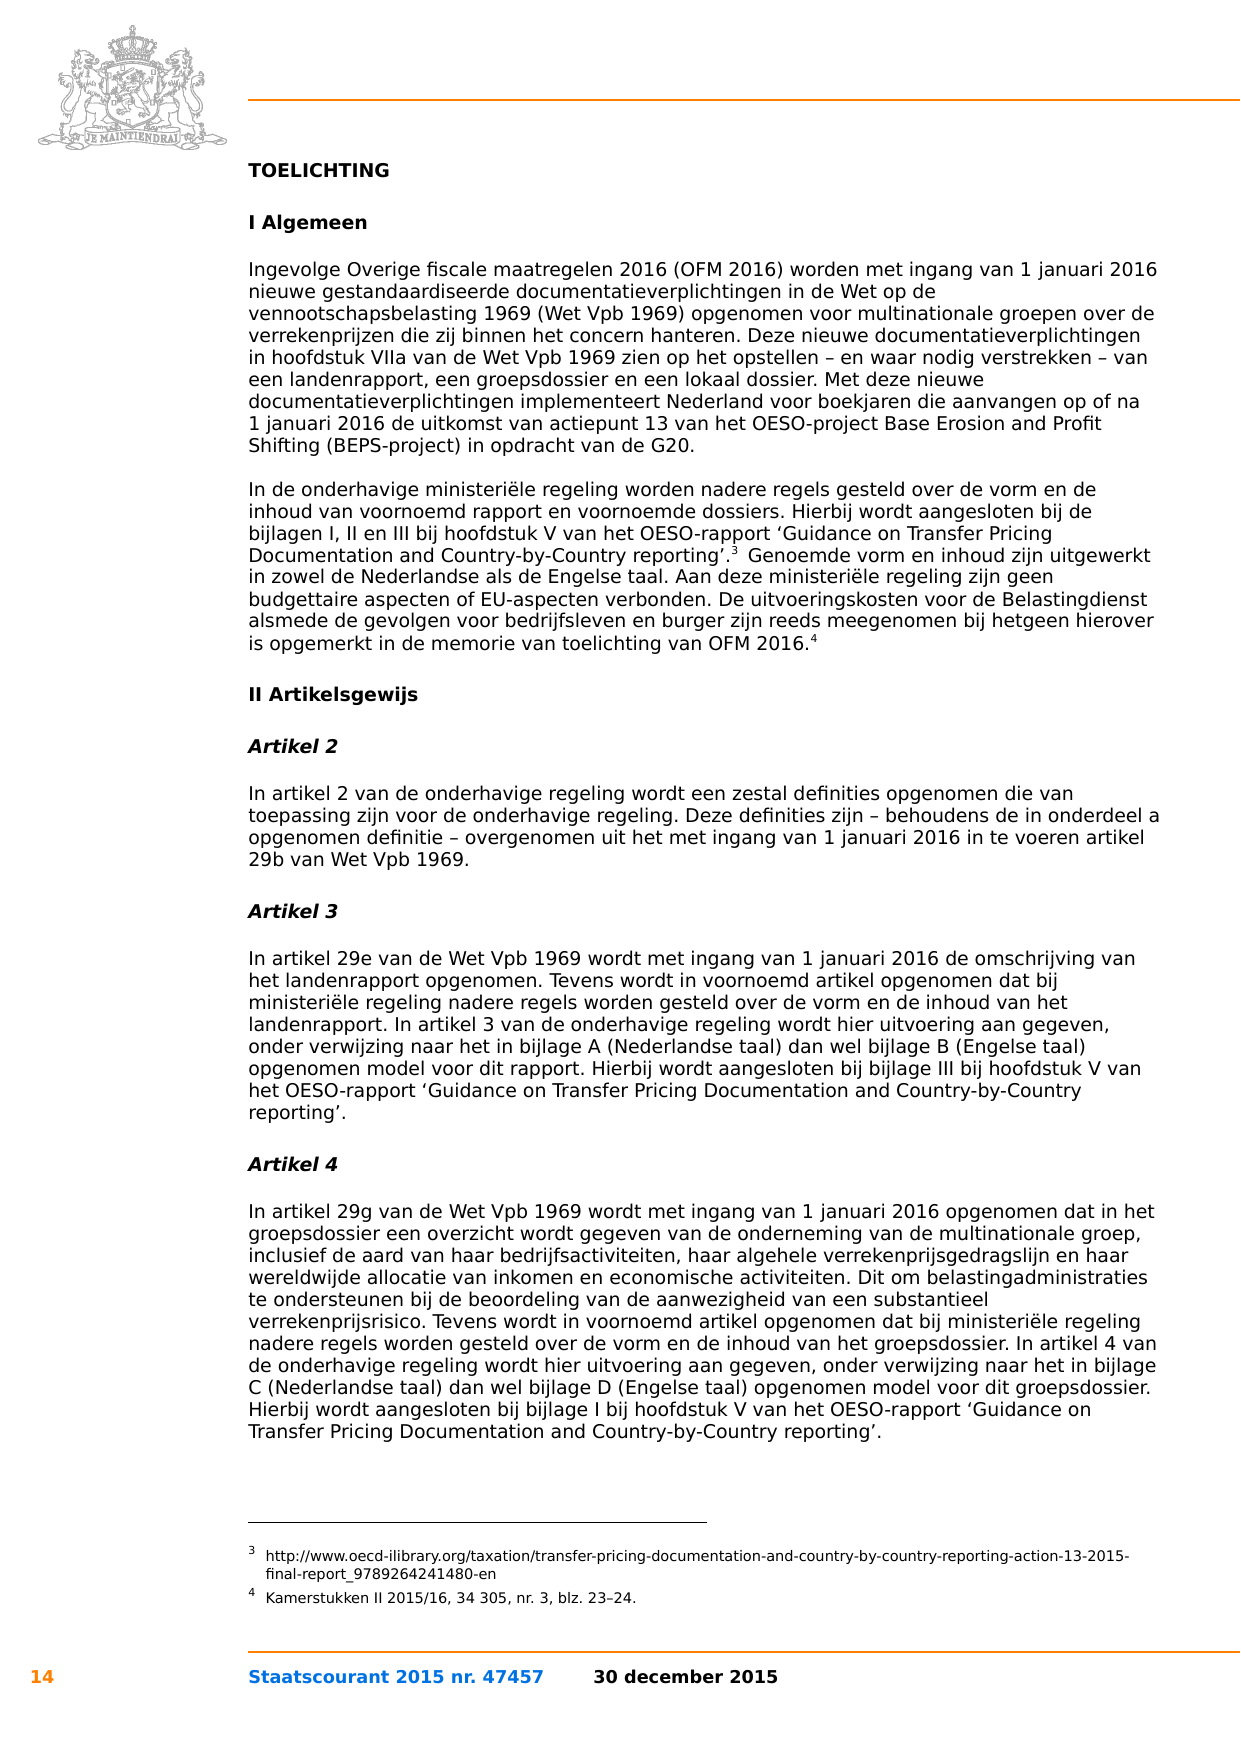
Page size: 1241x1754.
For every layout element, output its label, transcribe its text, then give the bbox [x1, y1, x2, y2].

text In artikel 29e van de Wet Vpb 1969 wordt met ingang van 1 januari 2016 de omschrijving van het landenrapport opgenomen. Tevens wordt in voornoemd artikel opgenomen dat bij ministeriële regeling nadere regels worden gesteld over de vorm en de inhoud van het landenrapport. In artikel 3 van de onderhavige regeling wordt hier uitvoering aan gegeven, onder verwijzing naar het in bijlage A (Nederlandse taal) dan wel bijlage B (Engelse taal) opgenomen model voor dit rapport. Hierbij wordt aangesloten bij bijlage III bij hoofdstuk V van het OESO-rapport ‘Guidance on Transfer Pricing Documentation and Country-by-Country reporting’. [248, 948, 1163, 1124]
text http://www.oecd-ilibrary.org/taxation/transfer-pricing-documentation-and-country-by-country-reporting-action-13-2015-final-report_9789264241480-en [248, 1544, 1163, 1583]
text In de onderhavige ministeriële regeling worden nadere regels gesteld over de vorm en de inhoud van voornoemd rapport en voornoemde dossiers. Hierbij wordt aangesloten bij de bijlagen I, II en III bij hoofdstuk V van het OESO-rapport ‘Guidance on Transfer Pricing Documentation and Country-by-Country reporting’. Genoemde vorm en inhoud zijn uitgewerkt in zowel de Nederlandse als de Engelse taal. Aan deze ministeriële regeling zijn geen budgettaire aspecten of EU-aspecten verbonden. De uitvoeringskosten voor de Belastingdienst alsmede de gevolgen voor bedrijfsleven en burger zijn reeds meegenomen bij hetgeen hierover is opgemerkt in de memorie van toelichting van OFM 2016. [248, 478, 1163, 654]
subtitle Artikel 4 [248, 1154, 1163, 1176]
subtitle I Algemeen [248, 212, 1163, 234]
subtitle TOELICHTING [248, 160, 1163, 182]
subtitle Artikel 3 [248, 901, 1163, 923]
text In artikel 29g van de Wet Vpb 1969 wordt met ingang van 1 januari 2016 opgenomen dat in het groepsdossier een overzicht wordt gegeven van de onderneming van de multinationale groep, inclusief de aard van haar bedrijfsactiviteiten, haar algehele verrekenprijsgedragslijn en haar wereldwijde allocatie van inkomen en economische activiteiten. Dit om belastingadministraties te ondersteunen bij de beoordeling van de aanwezigheid van een substantieel verrekenprijsrisico. Tevens wordt in voornoemd artikel opgenomen dat bij ministeriële regeling nadere regels worden gesteld over de vorm en de inhoud van het groepsdossier. In artikel 4 van de onderhavige regeling wordt hier uitvoering aan gegeven, onder verwijzing naar het in bijlage C (Nederlandse taal) dan wel bijlage D (Engelse taal) opgenomen model voor dit groepsdossier. Hierbij wordt aangesloten bij bijlage I bij hoofdstuk V van het OESO-rapport ‘Guidance on Transfer Pricing Documentation and Country-by-Country reporting’. [248, 1201, 1163, 1443]
subtitle Artikel 2 [248, 736, 1163, 758]
picture [38, 25, 227, 150]
text In artikel 2 van de onderhavige regeling wordt een zestal definities opgenomen die van toepassing zijn voor de onderhavige regeling. Deze definities zijn – behoudens de in onderdeel a opgenomen definitie – overgenomen uit het met ingang van 1 januari 2016 in te voeren artikel 29b van Wet Vpb 1969. [248, 783, 1163, 871]
text Kamerstukken II 2015/16, 34 305, nr. 3, blz. 23–24. [248, 1586, 1163, 1608]
text Ingevolge Overige fiscale maatregelen 2016 (OFM 2016) worden met ingang van 1 januari 2016 nieuwe gestandaardiseerde documentatieverplichtingen in de Wet op de vennootschapsbelasting 1969 (Wet Vpb 1969) opgenomen voor multinationale groepen over de verrekenprijzen die zij binnen het concern hanteren. Deze nieuwe documentatieverplichtingen in hoofdstuk VIIa van de Wet Vpb 1969 zien op het opstellen – en waar nodig verstrekken – van een landenrapport, een groepsdossier en een lokaal dossier. Met deze nieuwe documentatieverplichtingen implementeert Nederland voor boekjaren die aanvangen op of na 1 januari 2016 de uitkomst van actiepunt 13 van het OESO-project Base Erosion and Profit Shifting (BEPS-project) in opdracht van de G20. [248, 259, 1163, 457]
subtitle II Artikelsgewijs [248, 684, 1163, 706]
